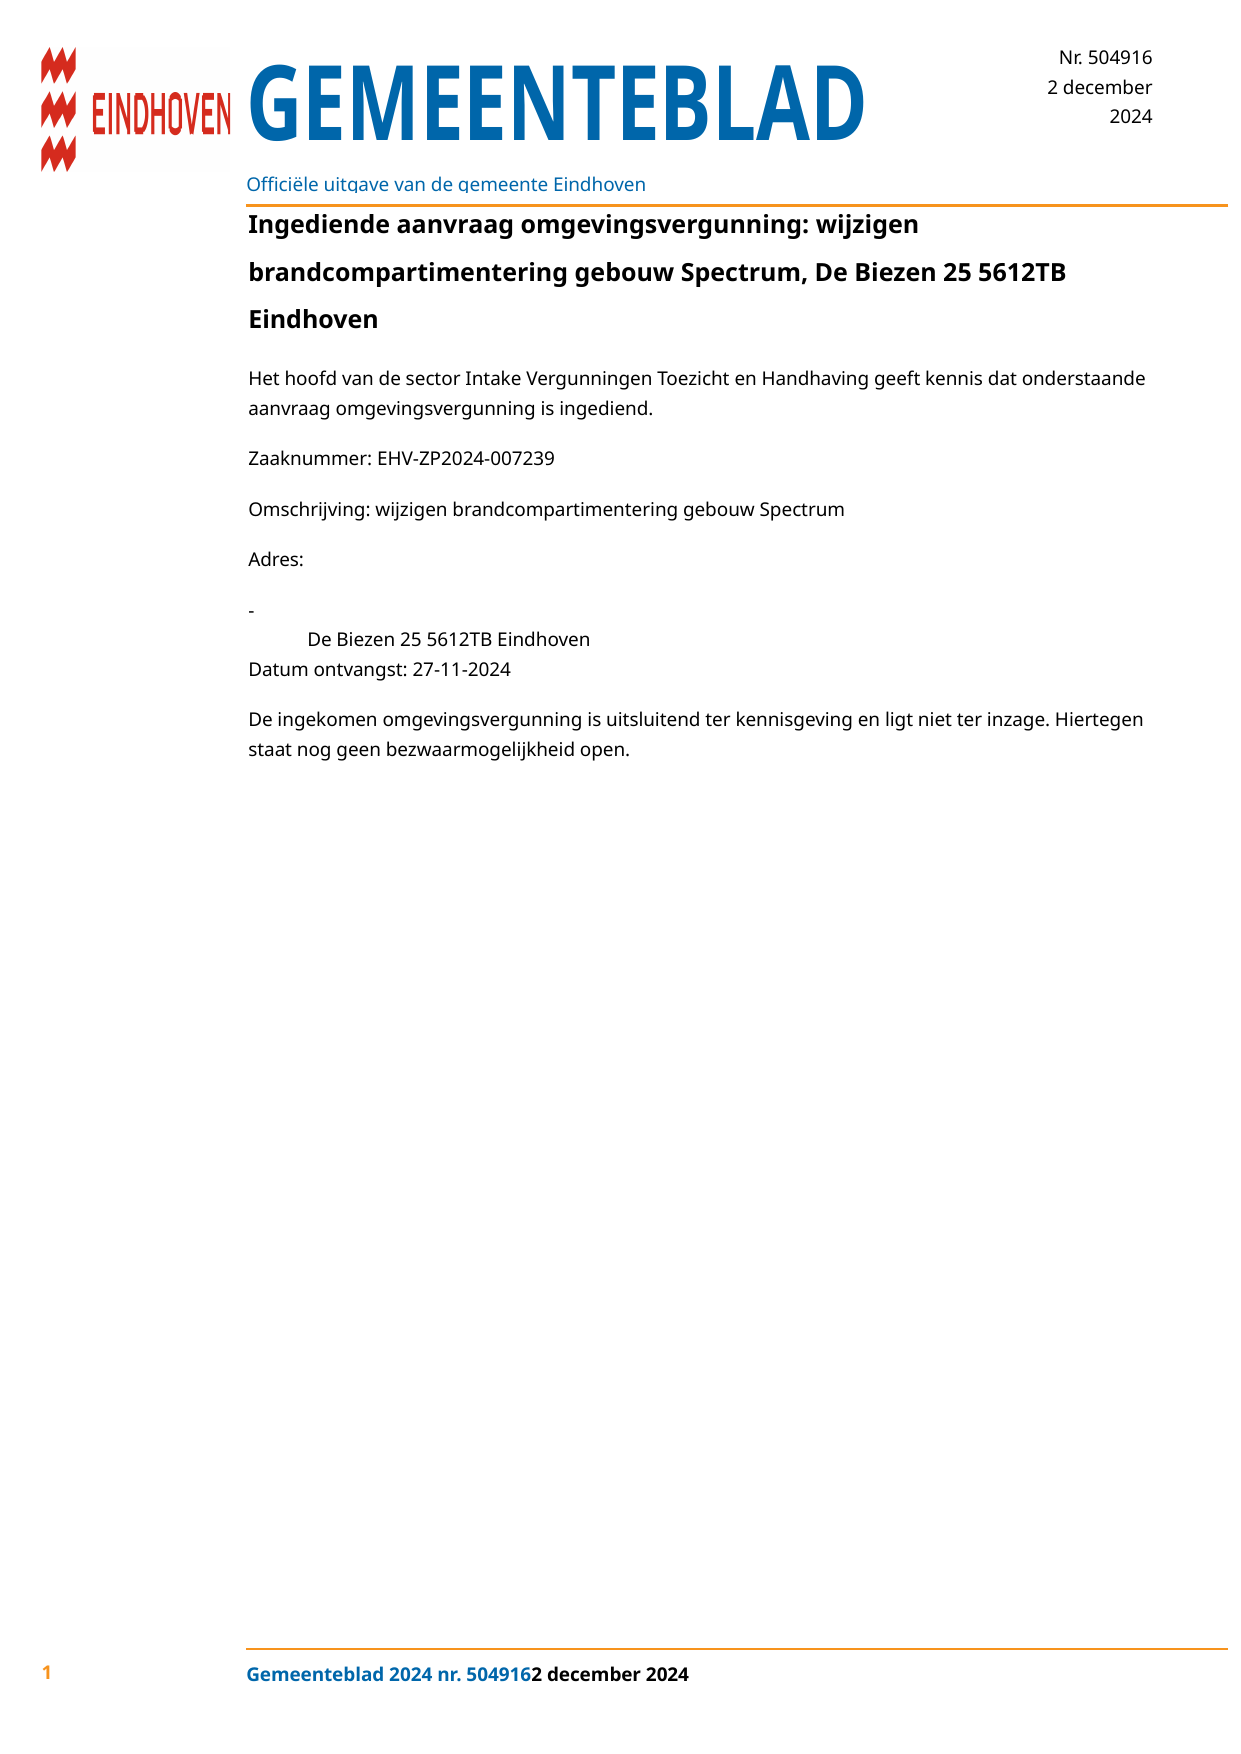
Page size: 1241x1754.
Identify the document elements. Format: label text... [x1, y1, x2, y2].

picture [41, 47, 231, 172]
list De Biezen 25 5612TB Eindhoven [248, 626, 1152, 652]
text Ingediende aanvraag omgevingsvergunning: wijzigen brandcompartimentering gebouw Spectrum, De Biezen 25 5612TB Eindhoven [248, 207, 1152, 336]
text De ingekomen omgevingsvergunning is uitsluitend ter kennisgeving en ligt niet ter inzage. Hiertegen staat nog geen bezwaarmogelijkheid open. [248, 706, 1152, 762]
text Zaaknummer: EHV-ZP2024-007239 [248, 446, 1152, 471]
text Omschrijving: wijzigen brandcompartimentering gebouw Spectrum [248, 496, 1152, 522]
text Het hoofd van de sector Intake Vergunningen Toezicht en Handhaving geeft kennis dat onderstaande aanvraag omgevingsvergunning is ingediend. [248, 366, 1152, 421]
text Adres: [248, 546, 1152, 572]
text Datum ontvangst: 27-11-2024 [248, 656, 1152, 682]
